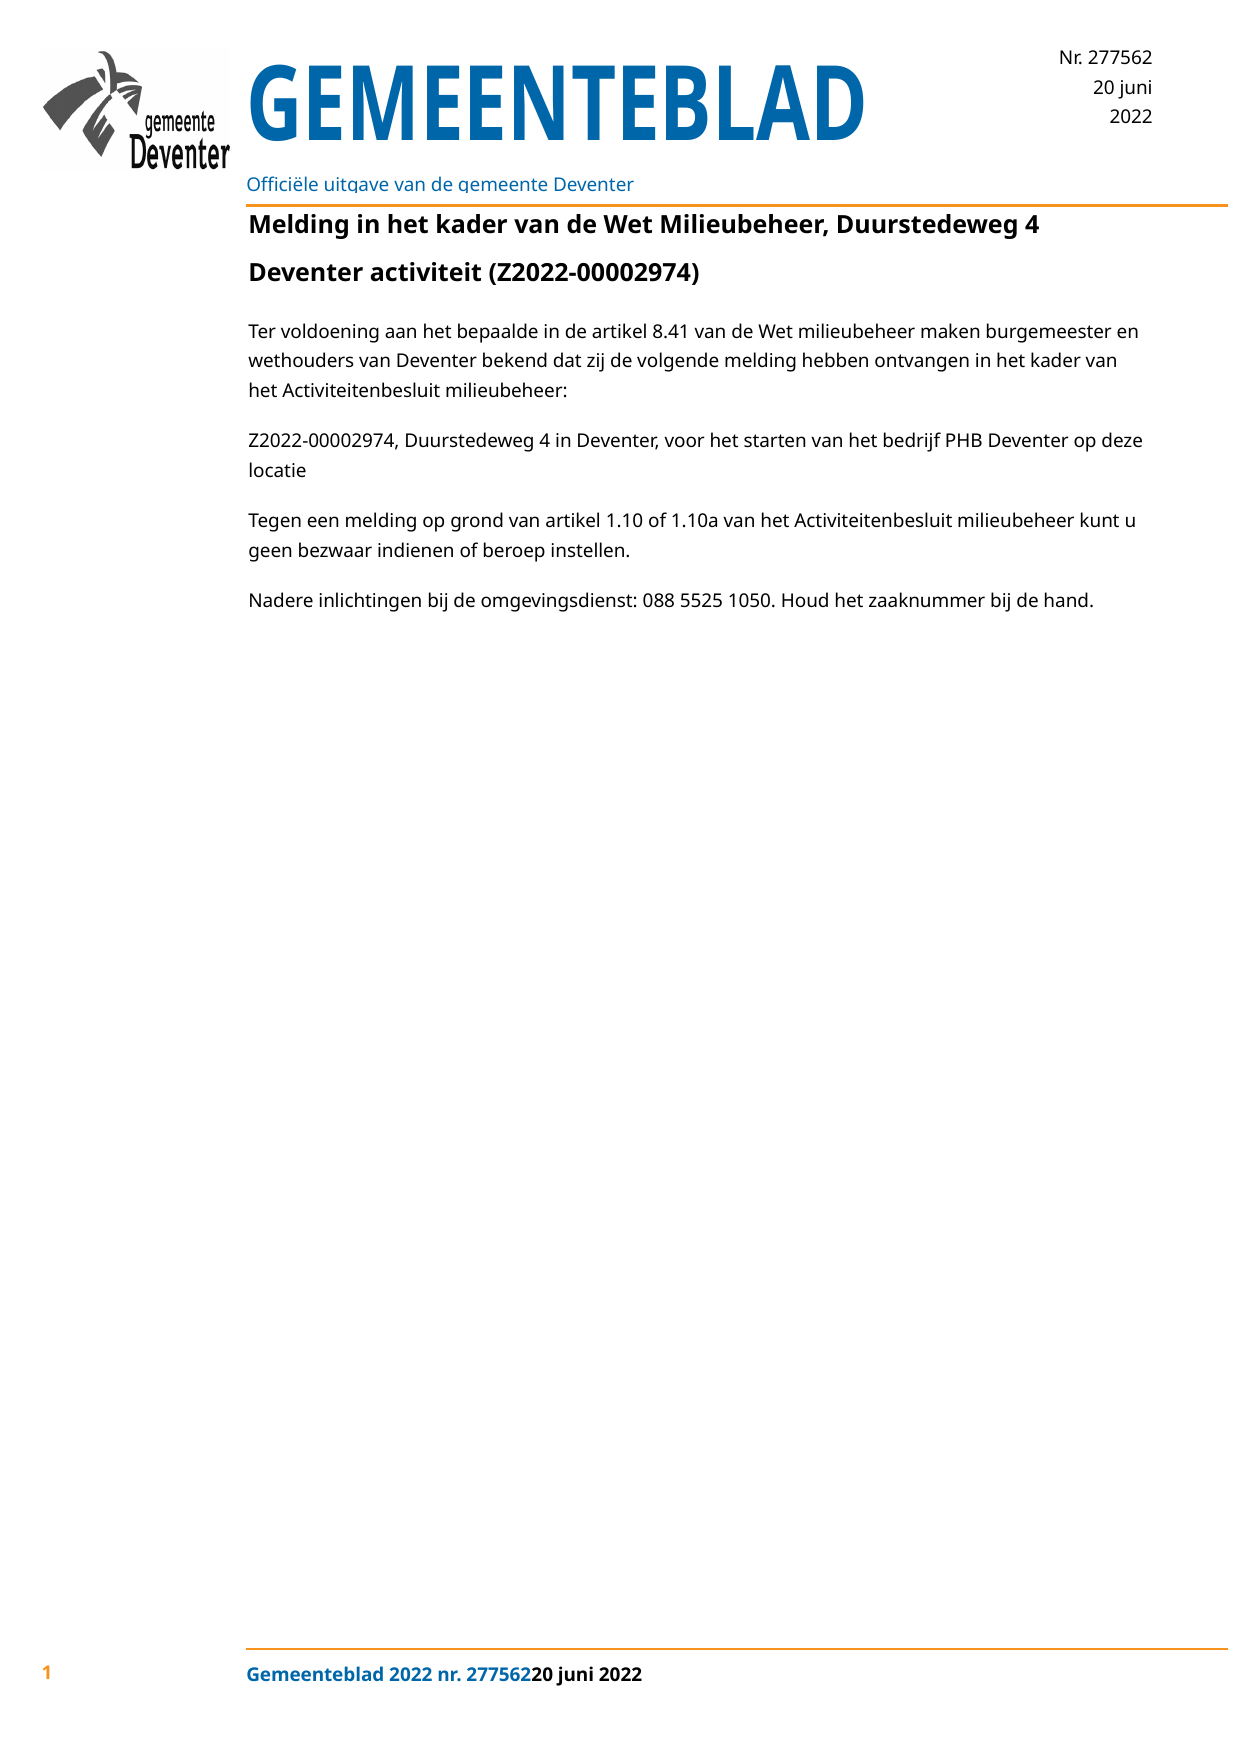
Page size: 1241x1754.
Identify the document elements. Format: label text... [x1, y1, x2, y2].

text Melding in het kader van de Wet Milieubeheer, Duurstedeweg 4 Deventer activiteit (Z2022-00002974) [248, 207, 1152, 288]
text Z2022-00002974, Duurstedeweg 4 in Deventer, voor het starten van het bedrijf PHB Deventer op deze locatie [248, 427, 1152, 483]
text Tegen een melding op grond van artikel 1.10 of 1.10a van het Activiteitenbesluit milieubeheer kunt u geen bezwaar indienen of beroep instellen. [248, 507, 1152, 563]
text Ter voldoening aan het bepaalde in de artikel 8.41 van de Wet milieubeheer maken burgemeester en wethouders van Deventer bekend dat zij de volgende melding hebben ontvangen in het kader van het Activiteitenbesluit milieubeheer: [248, 318, 1152, 403]
picture [41, 47, 231, 172]
text Nadere inlichtingen bij de omgevingsdienst: 088 5525 1050. Houd het zaaknummer bij de hand. [248, 587, 1152, 613]
